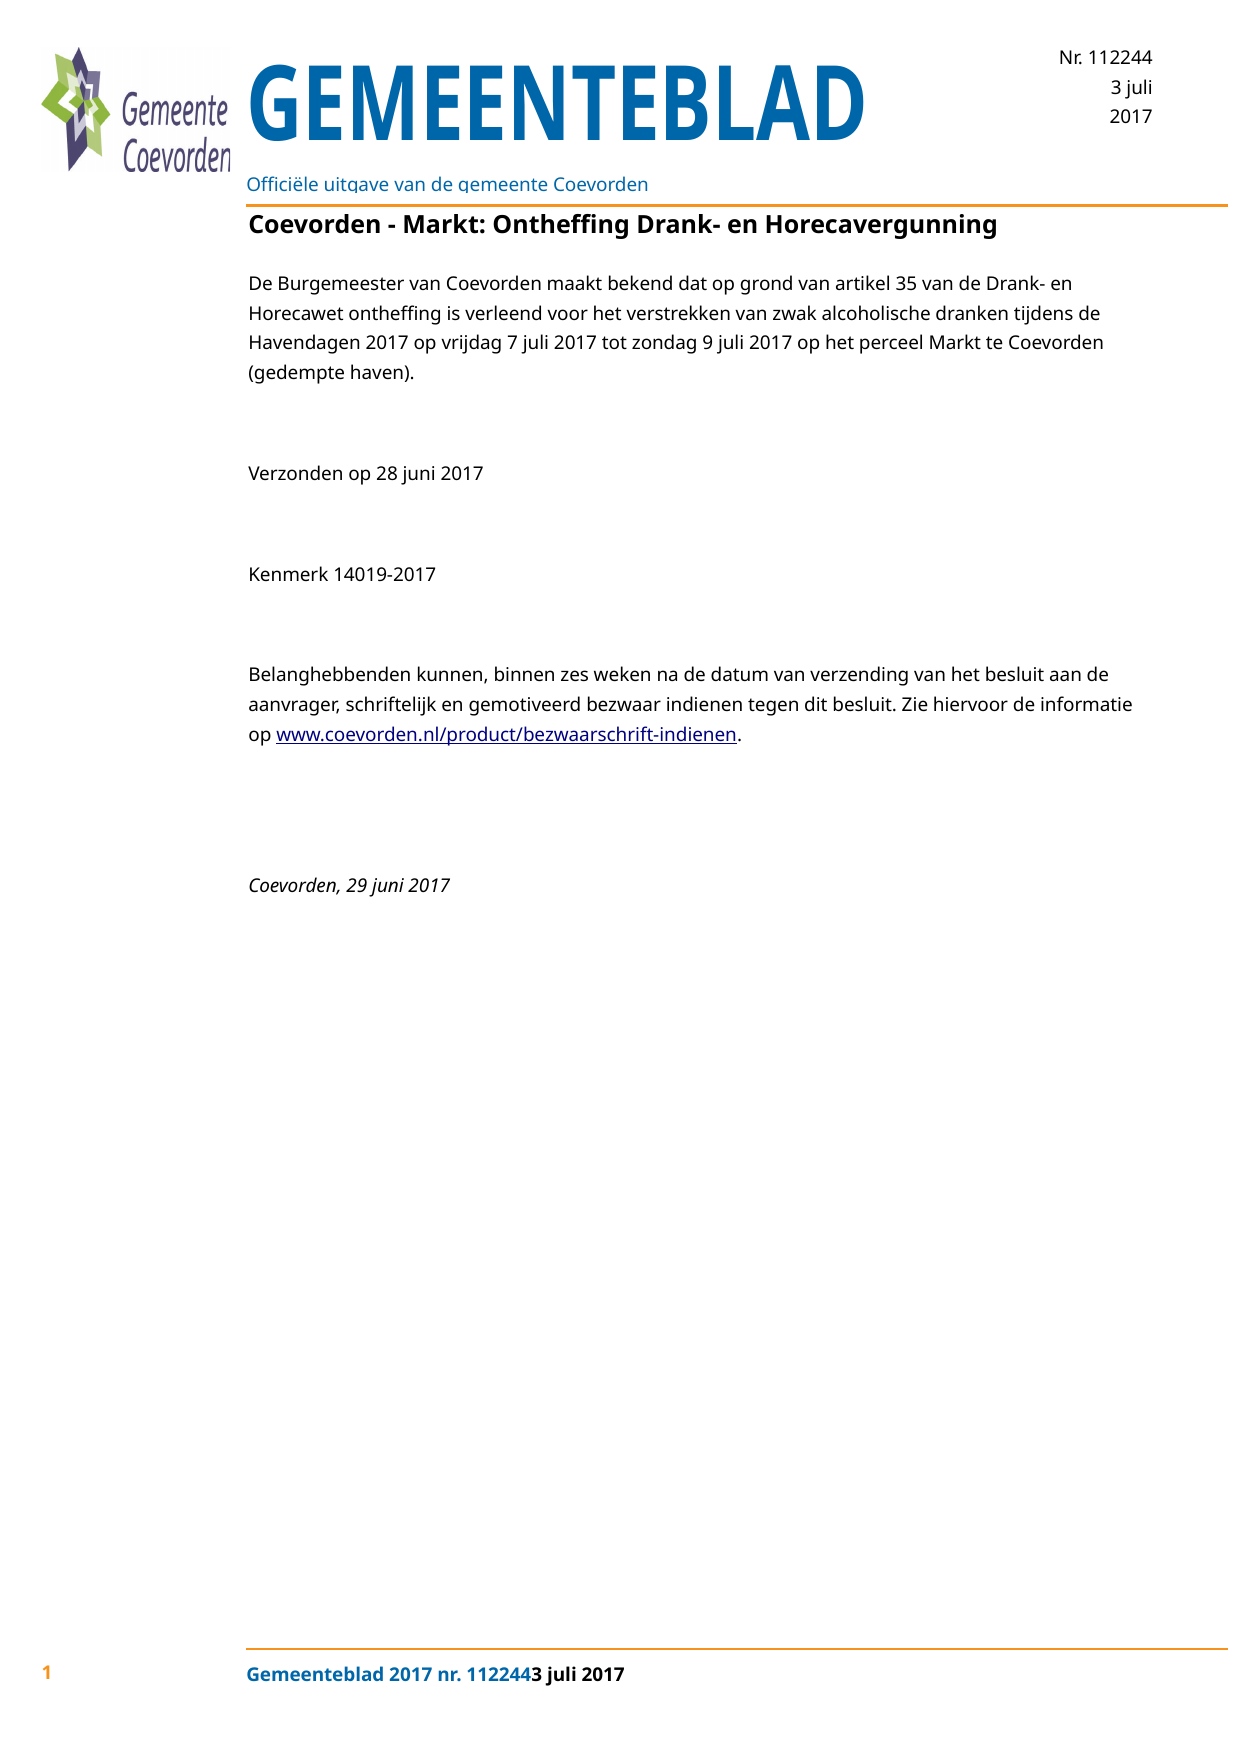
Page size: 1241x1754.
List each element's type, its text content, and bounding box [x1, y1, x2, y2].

text Coevorden - Markt: Ontheffing Drank- en Horecavergunning [248, 207, 1152, 241]
text Kenmerk 14019-2017 [248, 561, 1152, 586]
text De Burgemeester van Coevorden maakt bekend dat op grond van artikel 35 van de Drank- en Horecawet ontheffing is verleend voor het verstrekken van zwak alcoholische dranken tijdens de Havendagen 2017 op vrijdag 7 juli 2017 tot zondag 9 juli 2017 op het perceel Markt te Coevorden (gedempte haven). [248, 270, 1152, 385]
picture [41, 47, 231, 172]
text Coevorden, 29 juni 2017 [248, 872, 1152, 898]
text Verzonden op 28 juni 2017 [248, 460, 1152, 486]
text Belanghebbenden kunnen, binnen zes weken na de datum van verzending van het besluit aan de aanvrager, schriftelijk en gemotiveerd bezwaar indienen tegen dit besluit. Zie hiervoor de informatie op www.coevorden.nl/product/bezwaarschrift-indienen. [248, 662, 1152, 746]
